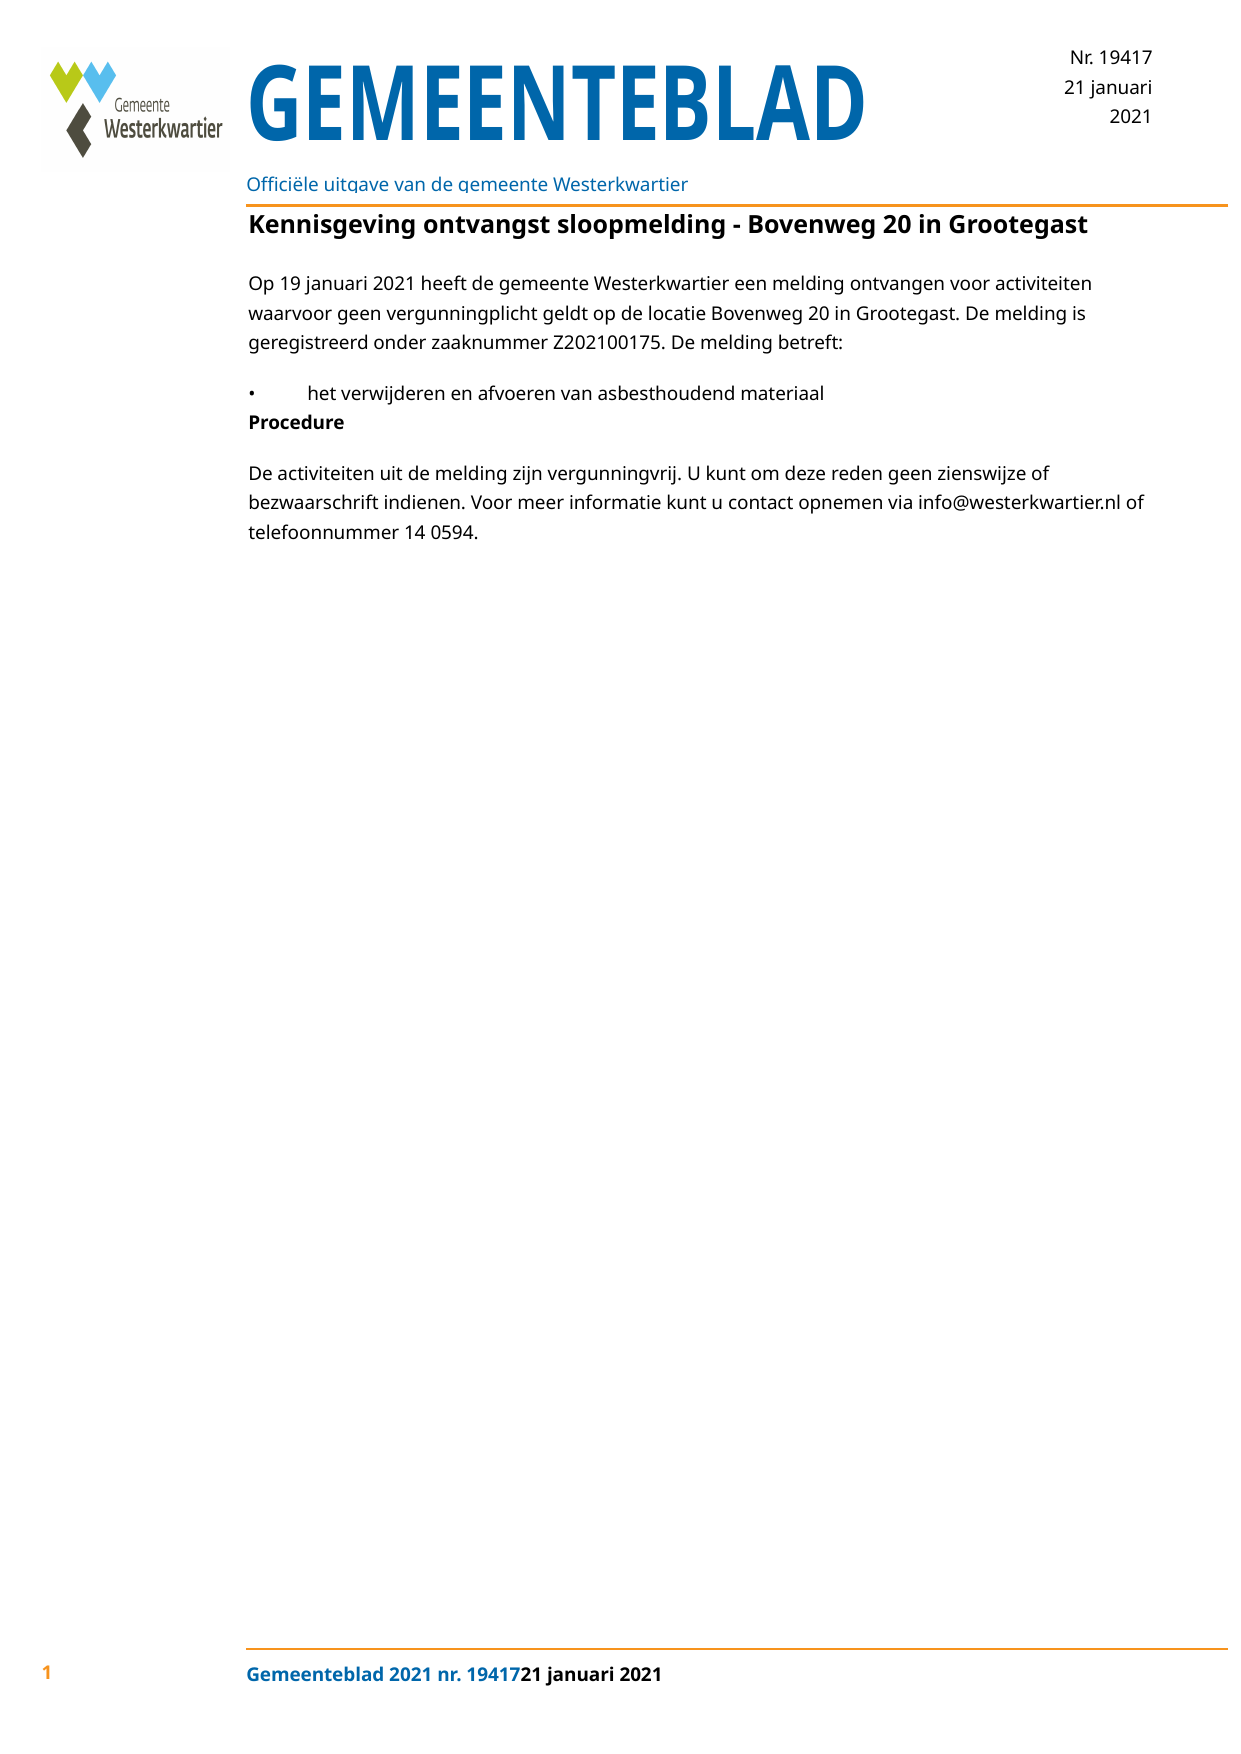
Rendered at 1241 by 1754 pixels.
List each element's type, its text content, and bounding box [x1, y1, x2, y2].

text Op 19 januari 2021 heeft de gemeente Westerkwartier een melding ontvangen voor activiteiten waarvoor geen vergunningplicht geldt op de locatie Bovenweg 20 in Grootegast. De melding is geregistreerd onder zaaknummer Z202100175. De melding betreft: [248, 270, 1152, 355]
text Procedure [248, 409, 1152, 435]
text De activiteiten uit de melding zijn vergunningvrij. U kunt om deze reden geen zienswijze of bezwaarschrift indienen. Voor meer informatie kunt u contact opnemen via info@westerkwartier.nl of telefoonnummer 14 0594. [248, 460, 1152, 545]
text Kennisgeving ontvangst sloopmelding - Bovenweg 20 in Grootegast [248, 207, 1152, 241]
picture [41, 47, 231, 172]
list het verwijderen en afvoeren van asbesthoudend materiaal [248, 380, 1152, 406]
